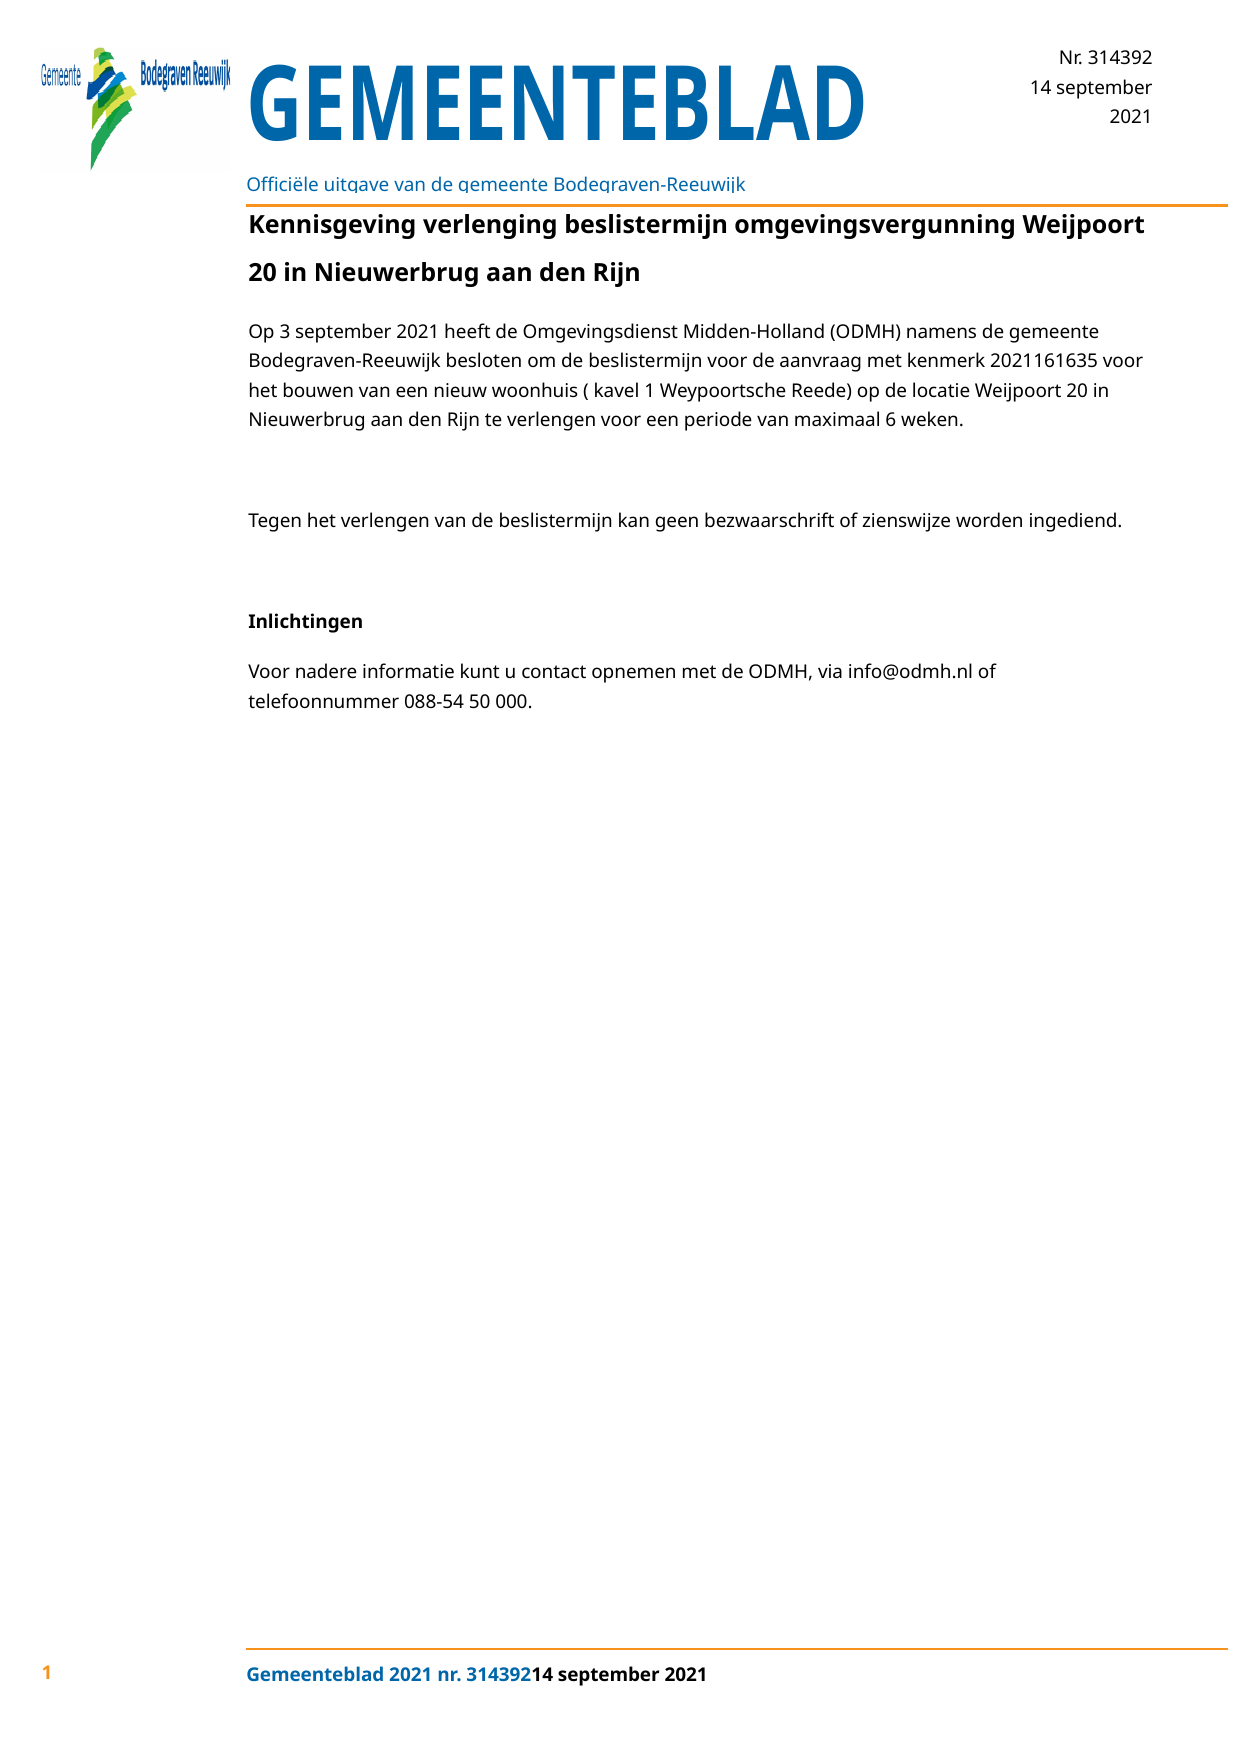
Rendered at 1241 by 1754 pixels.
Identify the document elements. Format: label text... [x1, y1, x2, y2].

text Inlichtingen [248, 608, 1152, 634]
text Tegen het verlengen van de beslistermijn kan geen bezwaarschrift of zienswijze worden ingediend. [248, 507, 1152, 533]
text Op 3 september 2021 heeft de Omgevingsdienst Midden-Holland (ODMH) namens de gemeente Bodegraven-Reeuwijk besloten om de beslistermijn voor de aanvraag met kenmerk 2021161635 voor het bouwen van een nieuw woonhuis ( kavel 1 Weypoortsche Reede) op de locatie Weijpoort 20 in Nieuwerbrug aan den Rijn te verlengen voor een periode van maximaal 6 weken. [248, 318, 1152, 432]
text Kennisgeving verlenging beslistermijn omgevingsvergunning Weijpoort 20 in Nieuwerbrug aan den Rijn [248, 207, 1152, 288]
text Voor nadere informatie kunt u contact opnemen met de ODMH, via info@odmh.nl of telefoonnummer 088-54 50 000. [248, 659, 1152, 714]
picture [41, 47, 231, 172]
